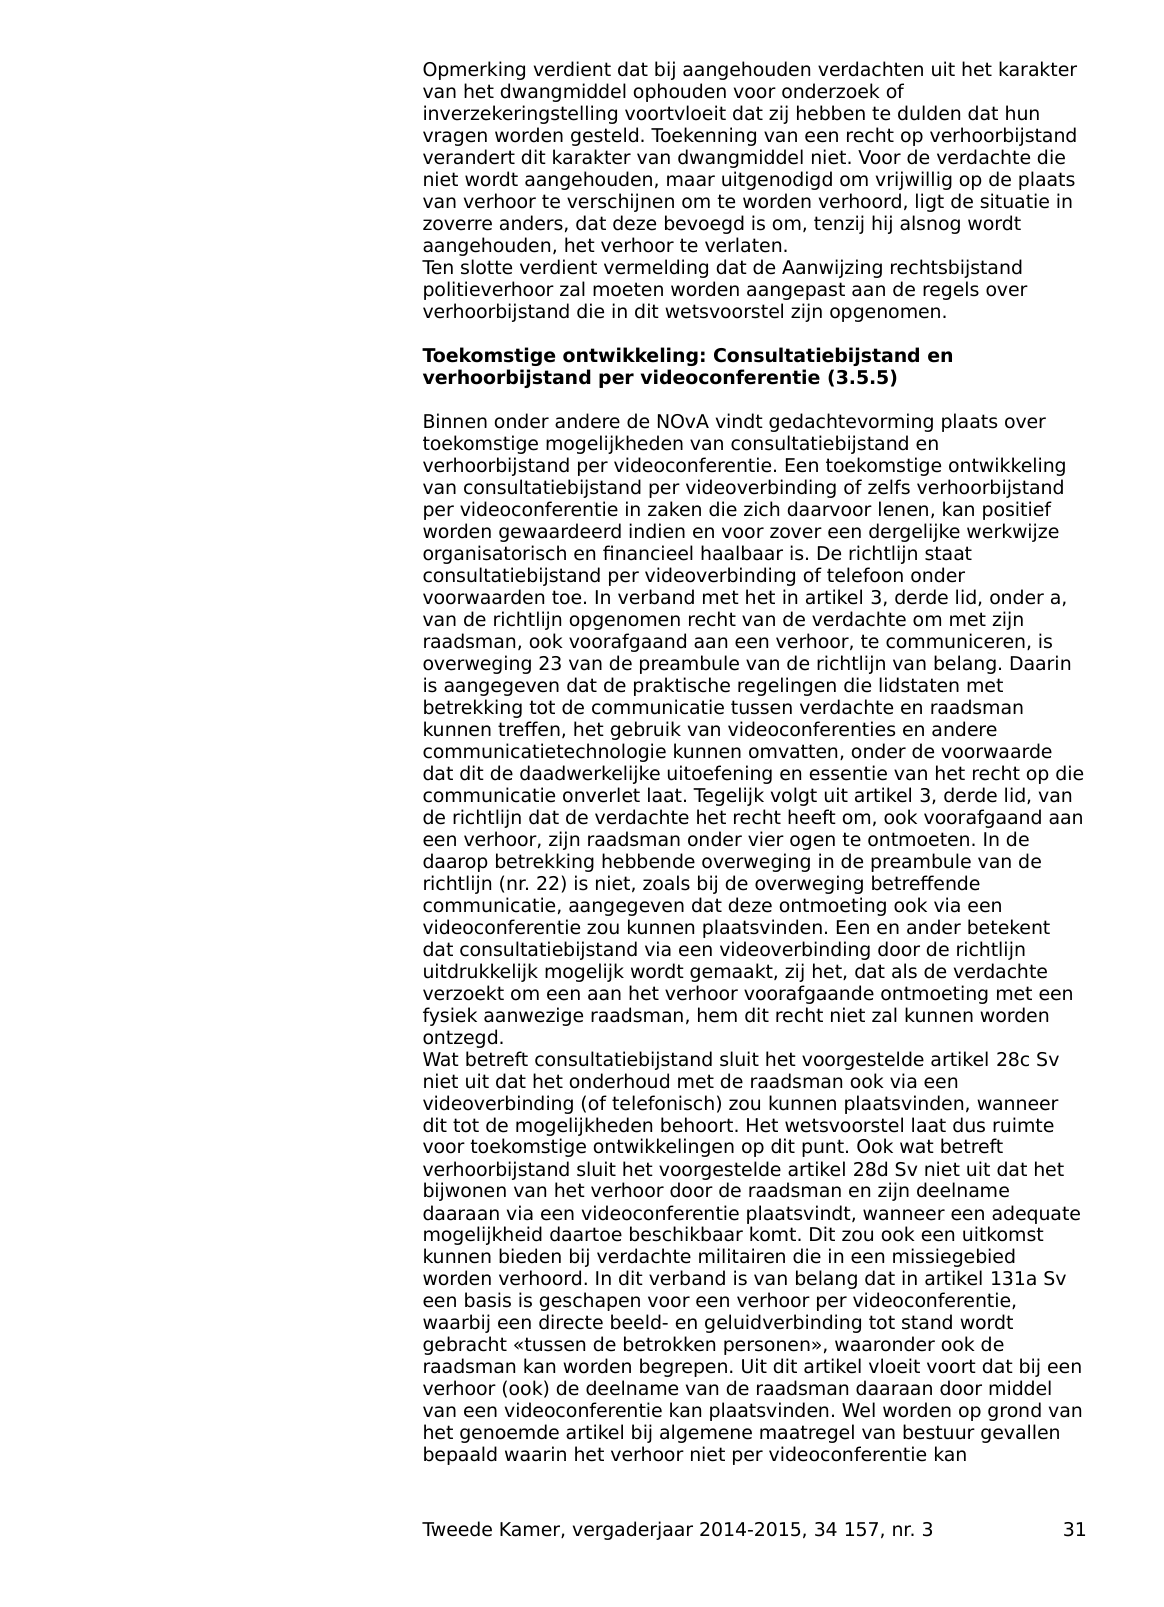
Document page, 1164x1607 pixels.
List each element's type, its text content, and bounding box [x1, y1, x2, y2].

text Binnen onder andere de NOvA vindt gedachtevorming plaats over toekomstige mogelijkheden van consultatiebijstand en verhoorbijstand per videoconferentie. Een toekomstige ontwikkeling van consultatiebijstand per videoverbinding of zelfs verhoorbijstand per videoconferentie in zaken die zich daarvoor lenen, kan positief worden gewaardeerd indien en voor zover een dergelijke werkwijze organisatorisch en financieel haalbaar is. De richtlijn staat consultatiebijstand per videoverbinding of telefoon onder voorwaarden toe. In verband met het in artikel 3, derde lid, onder a, van de richtlijn opgenomen recht van de verdachte om met zijn raadsman, ook voorafgaand aan een verhoor, te communiceren, is overweging 23 van de preambule van de richtlijn van belang. Daarin is aangegeven dat de praktische regelingen die lidstaten met betrekking tot de communicatie tussen verdachte en raadsman kunnen treffen, het gebruik van videoconferenties en andere communicatietechnologie kunnen omvatten, onder de voorwaarde dat dit de daadwerkelijke uitoefening en essentie van het recht op die communicatie onverlet laat. Tegelijk volgt uit artikel 3, derde lid, van de richtlijn dat de verdachte het recht heeft om, ook voorafgaand aan een verhoor, zijn raadsman onder vier ogen te ontmoeten. In de daarop betrekking hebbende overweging in de preambule van de richtlijn (nr. 22) is niet, zoals bij de overweging betreffende communicatie, aangegeven dat deze ontmoeting ook via een videoconferentie zou kunnen plaatsvinden. Een en ander betekent dat consultatiebijstand via een videoverbinding door de richtlijn uitdrukkelijk mogelijk wordt gemaakt, zij het, dat als de verdachte verzoekt om een aan het verhoor voorafgaande ontmoeting met een fysiek aanwezige raadsman, hem dit recht niet zal kunnen worden ontzegd. [422, 411, 1087, 1048]
text Ten slotte verdient vermelding dat de Aanwijzing rechtsbijstand politieverhoor zal moeten worden aangepast aan de regels over verhoorbijstand die in dit wetsvoorstel zijn opgenomen. [422, 257, 1087, 323]
text Opmerking verdient dat bij aangehouden verdachten uit het karakter van het dwangmiddel ophouden voor onderzoek of inverzekeringstelling voortvloeit dat zij hebben te dulden dat hun vragen worden gesteld. Toekenning van een recht op verhoorbijstand verandert dit karakter van dwangmiddel niet. Voor de verdachte die niet wordt aangehouden, maar uitgenodigd om vrijwillig op de plaats van verhoor te verschijnen om te worden verhoord, ligt de situatie in zoverre anders, dat deze bevoegd is om, tenzij hij alsnog wordt aangehouden, het verhoor te verlaten. [422, 59, 1087, 257]
subtitle Toekomstige ontwikkeling: Consultatiebijstand en verhoorbijstand per videoconferentie (3.5.5) [422, 345, 1087, 389]
text Wat betreft consultatiebijstand sluit het voorgestelde artikel 28c Sv niet uit dat het onderhoud met de raadsman ook via een videoverbinding (of telefonisch) zou kunnen plaatsvinden, wanneer dit tot de mogelijkheden behoort. Het wetsvoorstel laat dus ruimte voor toekomstige ontwikkelingen op dit punt. Ook wat betreft verhoorbijstand sluit het voorgestelde artikel 28d Sv niet uit dat het bijwonen van het verhoor door de raadsman en zijn deelname daaraan via een videoconferentie plaatsvindt, wanneer een adequate mogelijkheid daartoe beschikbaar komt. Dit zou ook een uitkomst kunnen bieden bij verdachte militairen die in een missiegebied worden verhoord. In dit verband is van belang dat in artikel 131a Sv een basis is geschapen voor een verhoor per videoconferentie, waarbij een directe beeld- en geluidverbinding tot stand wordt gebracht «tussen de betrokken personen», waaronder ook de raadsman kan worden begrepen. Uit dit artikel vloeit voort dat bij een verhoor (ook) de deelname van de raadsman daaraan door middel van een videoconferentie kan plaatsvinden. Wel worden op grond van het genoemde artikel bij algemene maatregel van bestuur gevallen bepaald waarin het verhoor niet per videoconferentie kan [422, 1048, 1087, 1466]
